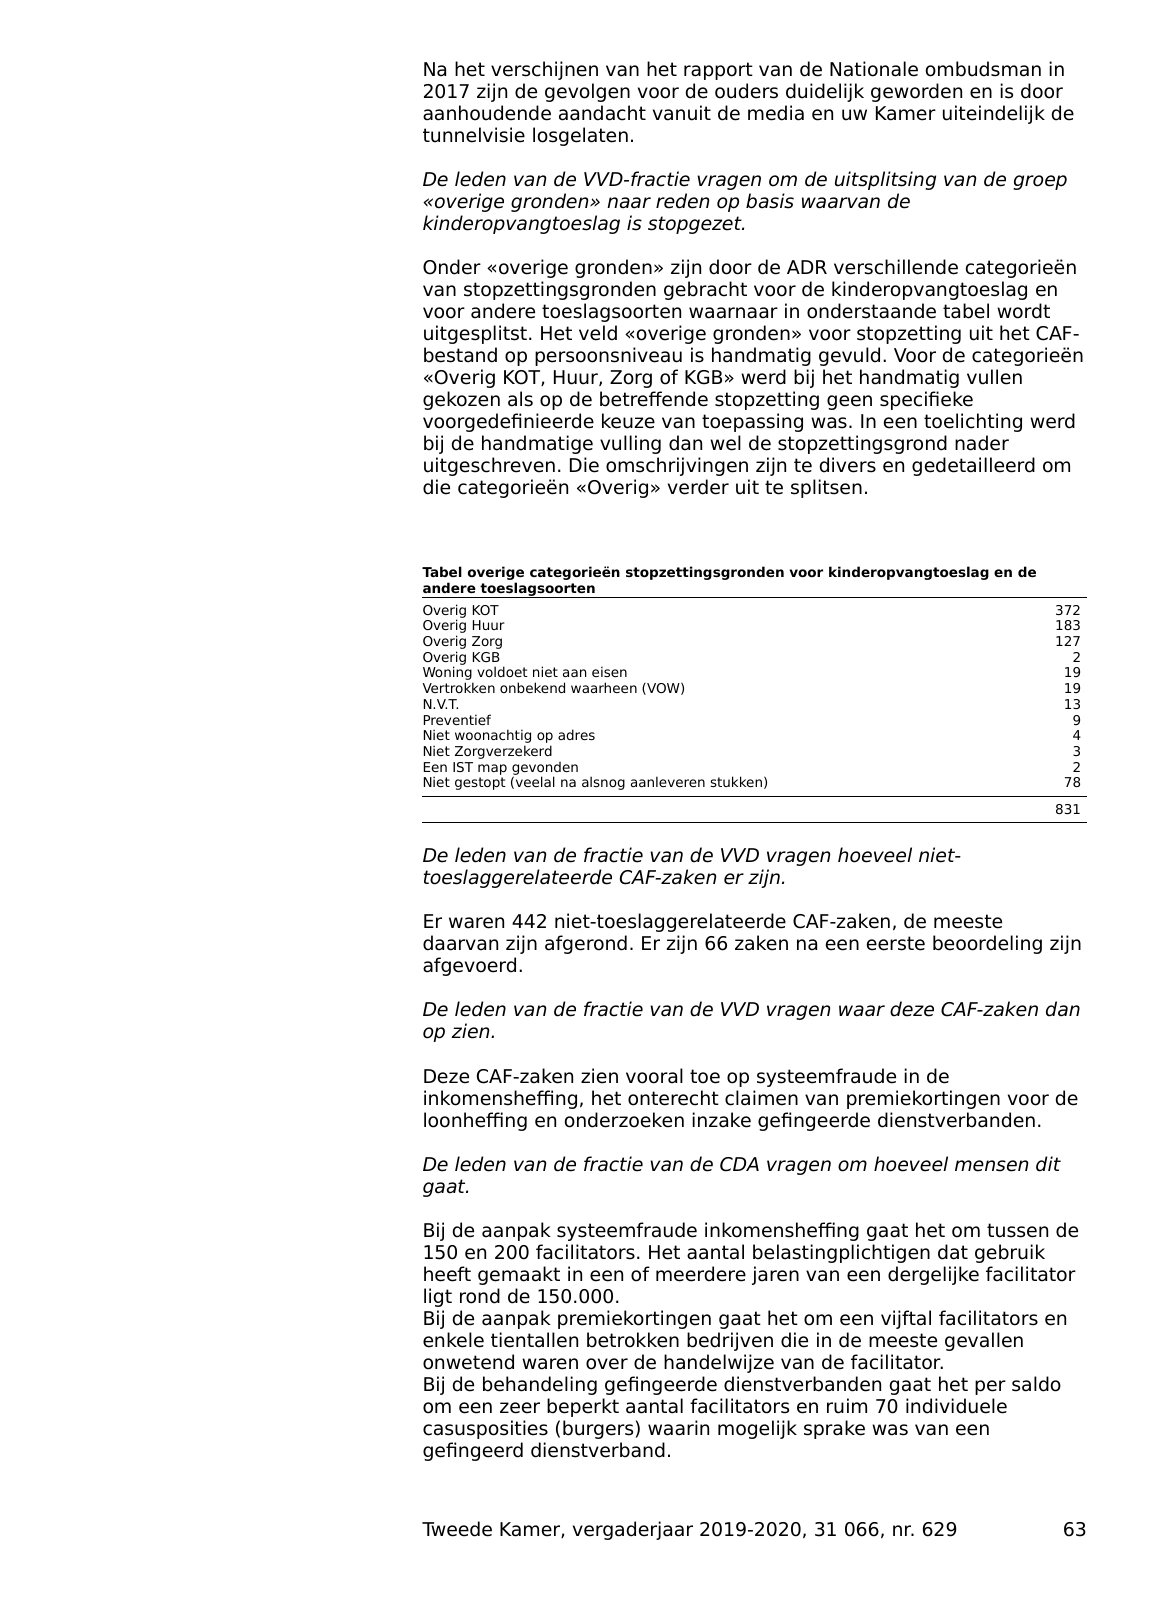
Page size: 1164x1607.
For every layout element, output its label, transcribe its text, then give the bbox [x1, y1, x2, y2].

table_cell Een IST map gevonden [422, 760, 975, 775]
table_cell 3 [975, 744, 1087, 759]
text De leden van de VVD-fractie vragen om de uitsplitsing van de groep «overige gronden» naar reden op basis waarvan de kinderopvangtoeslag is stopgezet. [422, 169, 1087, 235]
table_cell 183 [975, 618, 1087, 634]
text Bij de aanpak systeemfraude inkomensheffing gaat het om tussen de 150 en 200 facilitators. Het aantal belastingplichtigen dat gebruik heeft gemaakt in een of meerdere jaren van een dergelijke facilitator ligt rond de 150.000. [422, 1220, 1087, 1308]
table_cell 372 [975, 598, 1087, 618]
table_header Tabel overige categorieën stopzettingsgronden voor kinderopvangtoeslag en de andere toeslagsoorten [422, 565, 1087, 597]
table_cell Overig Huur [422, 618, 975, 634]
text De leden van de fractie van de VVD vragen waar deze CAF-zaken dan op zien. [422, 999, 1087, 1043]
table_cell Overig KGB [422, 650, 975, 665]
table_cell 831 [975, 797, 1087, 822]
text Na het verschijnen van het rapport van de Nationale ombudsman in 2017 zijn de gevolgen voor de ouders duidelijk geworden en is door aanhoudende aandacht vanuit de media en uw Kamer uiteindelijk de tunnelvisie losgelaten. [422, 59, 1087, 147]
text De leden van de fractie van de CDA vragen om hoeveel mensen dit gaat. [422, 1154, 1087, 1198]
table_cell 9 [975, 713, 1087, 728]
table_cell Vertrokken onbekend waarheen (VOW) [422, 681, 975, 697]
text Deze CAF-zaken zien vooral toe op systeemfraude in de inkomensheffing, het onterecht claimen van premiekortingen voor de loonheffing en onderzoeken inzake gefingeerde dienstverbanden. [422, 1066, 1087, 1131]
table_cell Overig KOT [422, 598, 975, 618]
table_cell Niet gestopt (veelal na alsnog aanleveren stukken) [422, 775, 975, 796]
table_cell 2 [975, 760, 1087, 775]
text Bij de behandeling gefingeerde dienstverbanden gaat het per saldo om een zeer beperkt aantal facilitators en ruim 70 individuele casusposities (burgers) waarin mogelijk sprake was van een gefingeerd dienstverband. [422, 1374, 1087, 1462]
text De leden van de fractie van de VVD vragen hoeveel niet-toeslaggerelateerde CAF-zaken er zijn. [422, 845, 1087, 889]
table_cell Woning voldoet niet aan eisen [422, 665, 975, 681]
table_cell 19 [975, 665, 1087, 681]
table_cell [422, 797, 975, 822]
table_cell 4 [975, 728, 1087, 744]
table_cell 78 [975, 775, 1087, 796]
table_cell 13 [975, 697, 1087, 712]
table_cell Preventief [422, 713, 975, 728]
table_cell Niet Zorgverzekerd [422, 744, 975, 759]
text Er waren 442 niet-toeslaggerelateerde CAF-zaken, de meeste daarvan zijn afgerond. Er zijn 66 zaken na een eerste beoordeling zijn afgevoerd. [422, 911, 1087, 977]
table_cell 19 [975, 681, 1087, 697]
table_cell Niet woonachtig op adres [422, 728, 975, 744]
text Onder «overige gronden» zijn door de ADR verschillende categorieën van stopzettingsgronden gebracht voor de kinderopvangtoeslag en voor andere toeslagsoorten waarnaar in onderstaande tabel wordt uitgesplitst. Het veld «overige gronden» voor stopzetting uit het CAF-bestand op persoonsniveau is handmatig gevuld. Voor de categorieën «Overig KOT, Huur, Zorg of KGB» werd bij het handmatig vullen gekozen als op de betreffende stopzetting geen specifieke voorgedefinieerde keuze van toepassing was. In een toelichting werd bij de handmatige vulling dan wel de stopzettingsgrond nader uitgeschreven. Die omschrijvingen zijn te divers en gedetailleerd om die categorieën «Overig» verder uit te splitsen. [422, 257, 1087, 499]
table_cell 127 [975, 634, 1087, 649]
table_cell N.V.T. [422, 697, 975, 712]
table_cell 2 [975, 650, 1087, 665]
text Bij de aanpak premiekortingen gaat het om een vijftal facilitators en enkele tientallen betrokken bedrijven die in de meeste gevallen onwetend waren over de handelwijze van de facilitator. [422, 1308, 1087, 1374]
table_cell Overig Zorg [422, 634, 975, 649]
